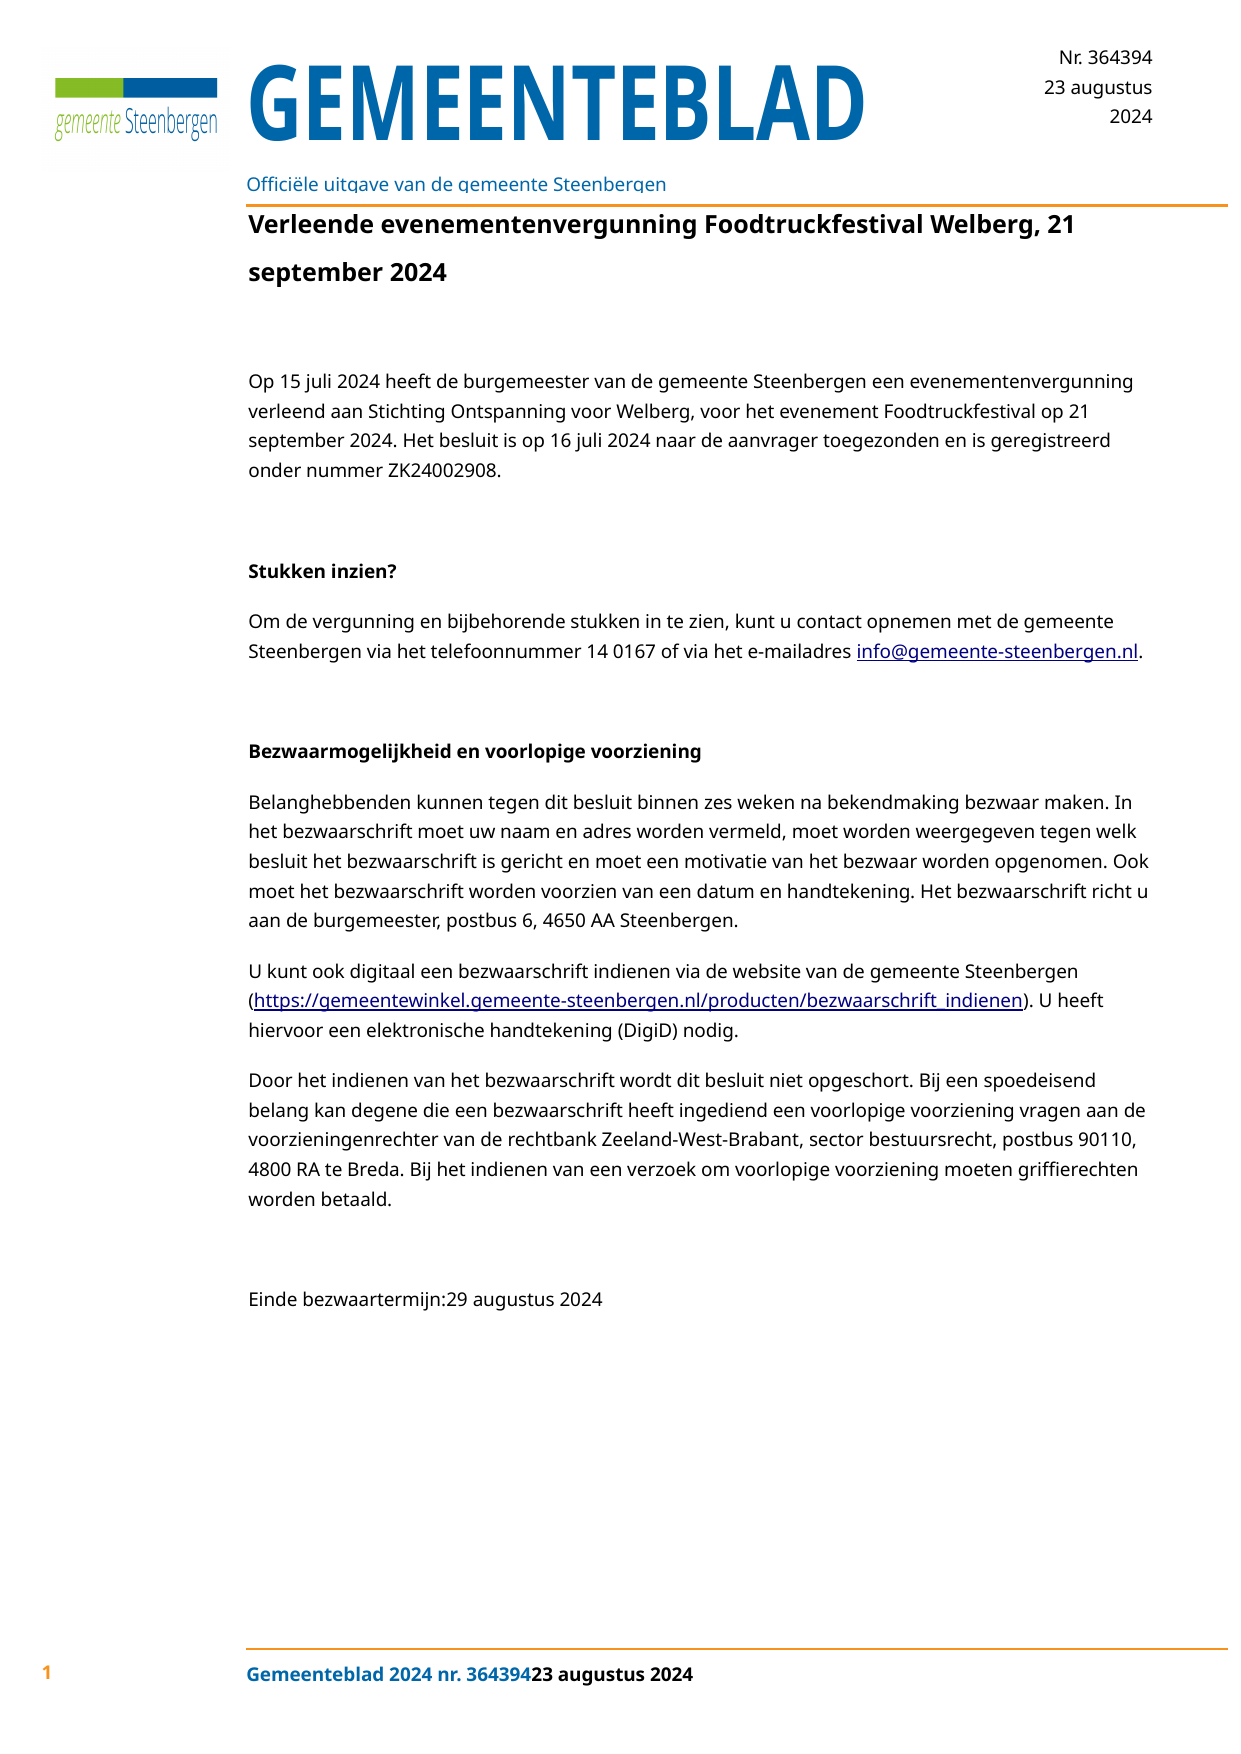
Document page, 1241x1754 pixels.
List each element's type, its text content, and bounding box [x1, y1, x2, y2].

text U kunt ook digitaal een bezwaarschrift indienen via de website van de gemeente Steenbergen (https://gemeentewinkel.gemeente-steenbergen.nl/producten/bezwaarschrift_indienen). U heeft hiervoor een elektronische handtekening (DigiD) nodig. [248, 958, 1152, 1043]
text Einde bezwaartermijn:29 augustus 2024 [248, 1287, 1152, 1312]
text Op 15 juli 2024 heeft de burgemeester van de gemeente Steenbergen een evenementenvergunning verleend aan Stichting Ontspanning voor Welberg, voor het evenement Foodtruckfestival op 21 september 2024. Het besluit is op 16 juli 2024 naar de aanvrager toegezonden en is geregistreerd onder nummer ZK24002908. [248, 368, 1152, 483]
text Verleende evenementenvergunning Foodtruckfestival Welberg, 21 september 2024 [248, 207, 1152, 288]
text Om de vergunning en bijbehorende stukken in te zien, kunt u contact opnemen met de gemeente Steenbergen via het telefoonnummer 14 0167 of via het e-mailadres info@gemeente-steenbergen.nl. [248, 608, 1152, 664]
text Door het indienen van het bezwaarschrift wordt dit besluit niet opgeschort. Bij een spoedeisend belang kan degene die een bezwaarschrift heeft ingediend een voorlopige voorziening vragen aan de voorzieningenrechter van de rechtbank Zeeland-West-Brabant, sector bestuursrecht, postbus 90110, 4800 RA te Breda. Bij het indienen van een verzoek om voorlopige voorziening moeten griffierechten worden betaald. [248, 1067, 1152, 1212]
text ­ [248, 1236, 1152, 1262]
picture [41, 47, 231, 172]
text Belanghebbenden kunnen tegen dit besluit binnen zes weken na bekendmaking bezwaar maken. In het bezwaarschrift moet uw naam en adres worden vermeld, moet worden weergegeven tegen welk besluit het bezwaarschrift is gericht en moet een motivatie van het bezwaar worden opgenomen. Ook moet het bezwaarschrift worden voorzien van een datum en handtekening. Het bezwaarschrift richt u aan de burgemeester, postbus 6, 4650 AA Steenbergen. [248, 789, 1152, 933]
text Bezwaarmogelijkheid en voorlopige voorziening [248, 739, 1152, 764]
text Stukken inzien? [248, 558, 1152, 584]
